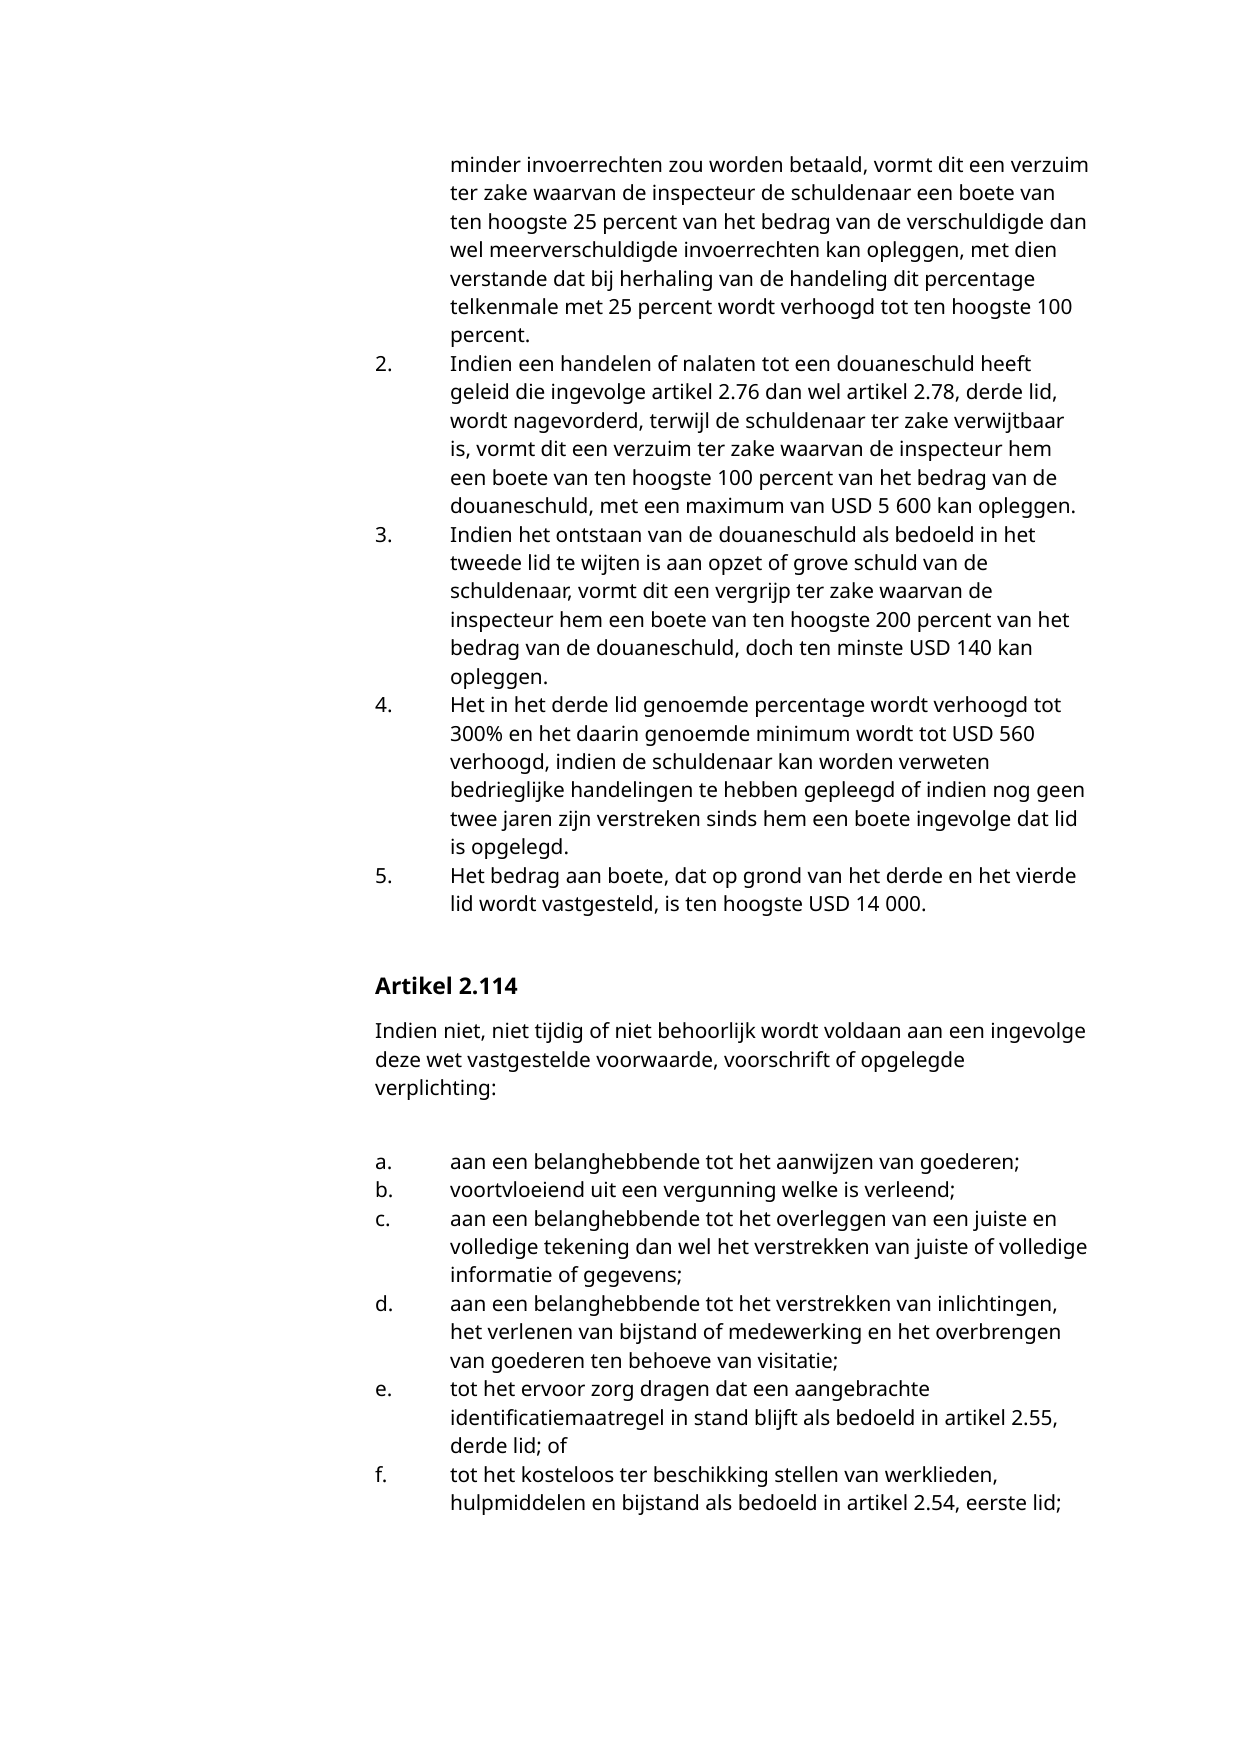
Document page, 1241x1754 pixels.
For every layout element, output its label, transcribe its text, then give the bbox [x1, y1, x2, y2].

list Indien het ontstaan van de douaneschuld als bedoeld in het tweede lid te wijten is aan opzet of grove schuld van de schuldenaar, vormt dit een vergrijp ter zake waarvan de inspecteur hem een boete van ten hoogste 200 percent van het bedrag van de douaneschuld, doch ten minste USD 140 kan opleggen. [375, 520, 1090, 690]
list aan een belanghebbende tot het overleggen van een juiste en volledige tekening dan wel het verstrekken van juiste of volledige informatie of gegevens; [375, 1204, 1090, 1289]
list tot het ervoor zorg dragen dat een aangebrachte identificatiemaatregel in stand blijft als bedoeld in artikel 2.55, derde lid; of [375, 1374, 1090, 1460]
list Indien een handelen of nalaten tot een douaneschuld heeft geleid die ingevolge artikel 2.76 dan wel artikel 2.78, derde lid, wordt nagevorderd, terwijl de schuldenaar ter zake verwijtbaar is, vormt dit een verzuim ter zake waarvan de inspecteur hem een boete van ten hoogste 100 percent van het bedrag van de douaneschuld, met een maximum van USD 5 600 kan opleggen. [375, 349, 1090, 520]
subtitle Artikel 2.114 [375, 970, 1090, 1002]
text Indien niet, niet tijdig of niet behoorlijk wordt voldaan aan een ingevolge deze wet vastgestelde voorwaarde, voorschrift of opgelegde verplichting: [375, 1017, 1090, 1102]
list tot het kosteloos ter beschikking stellen van werklieden, hulpmiddelen en bijstand als bedoeld in artikel 2.54, eerste lid; [375, 1460, 1090, 1517]
list Het in het derde lid genoemde percentage wordt verhoogd tot 300% en het daarin genoemde minimum wordt tot USD 560 verhoogd, indien de schuldenaar kan worden verweten bedrieglijke handelingen te hebben gepleegd of indien nog geen twee jaren zijn verstreken sinds hem een boete ingevolge dat lid is opgelegd. [375, 690, 1090, 861]
list voortvloeiend uit een vergunning welke is verleend; [375, 1175, 1090, 1204]
list aan een belanghebbende tot het verstrekken van inlichtingen, het verlenen van bijstand of medewerking en het overbrengen van goederen ten behoeve van visitatie; [375, 1289, 1090, 1374]
list minder invoerrechten zou worden betaald, vormt dit een verzuim ter zake waarvan de inspecteur de schuldenaar een boete van ten hoogste 25 percent van het bedrag van de verschuldigde dan wel meerverschuldigde invoerrechten kan opleggen, met dien verstande dat bij herhaling van de handeling dit percentage telkenmale met 25 percent wordt verhoogd tot ten hoogste 100 percent. [375, 150, 1090, 349]
list Het bedrag aan boete, dat op grond van het derde en het vierde lid wordt vastgesteld, is ten hoogste USD 14 000. [375, 861, 1090, 918]
list aan een belanghebbende tot het aanwijzen van goederen; [375, 1147, 1090, 1175]
